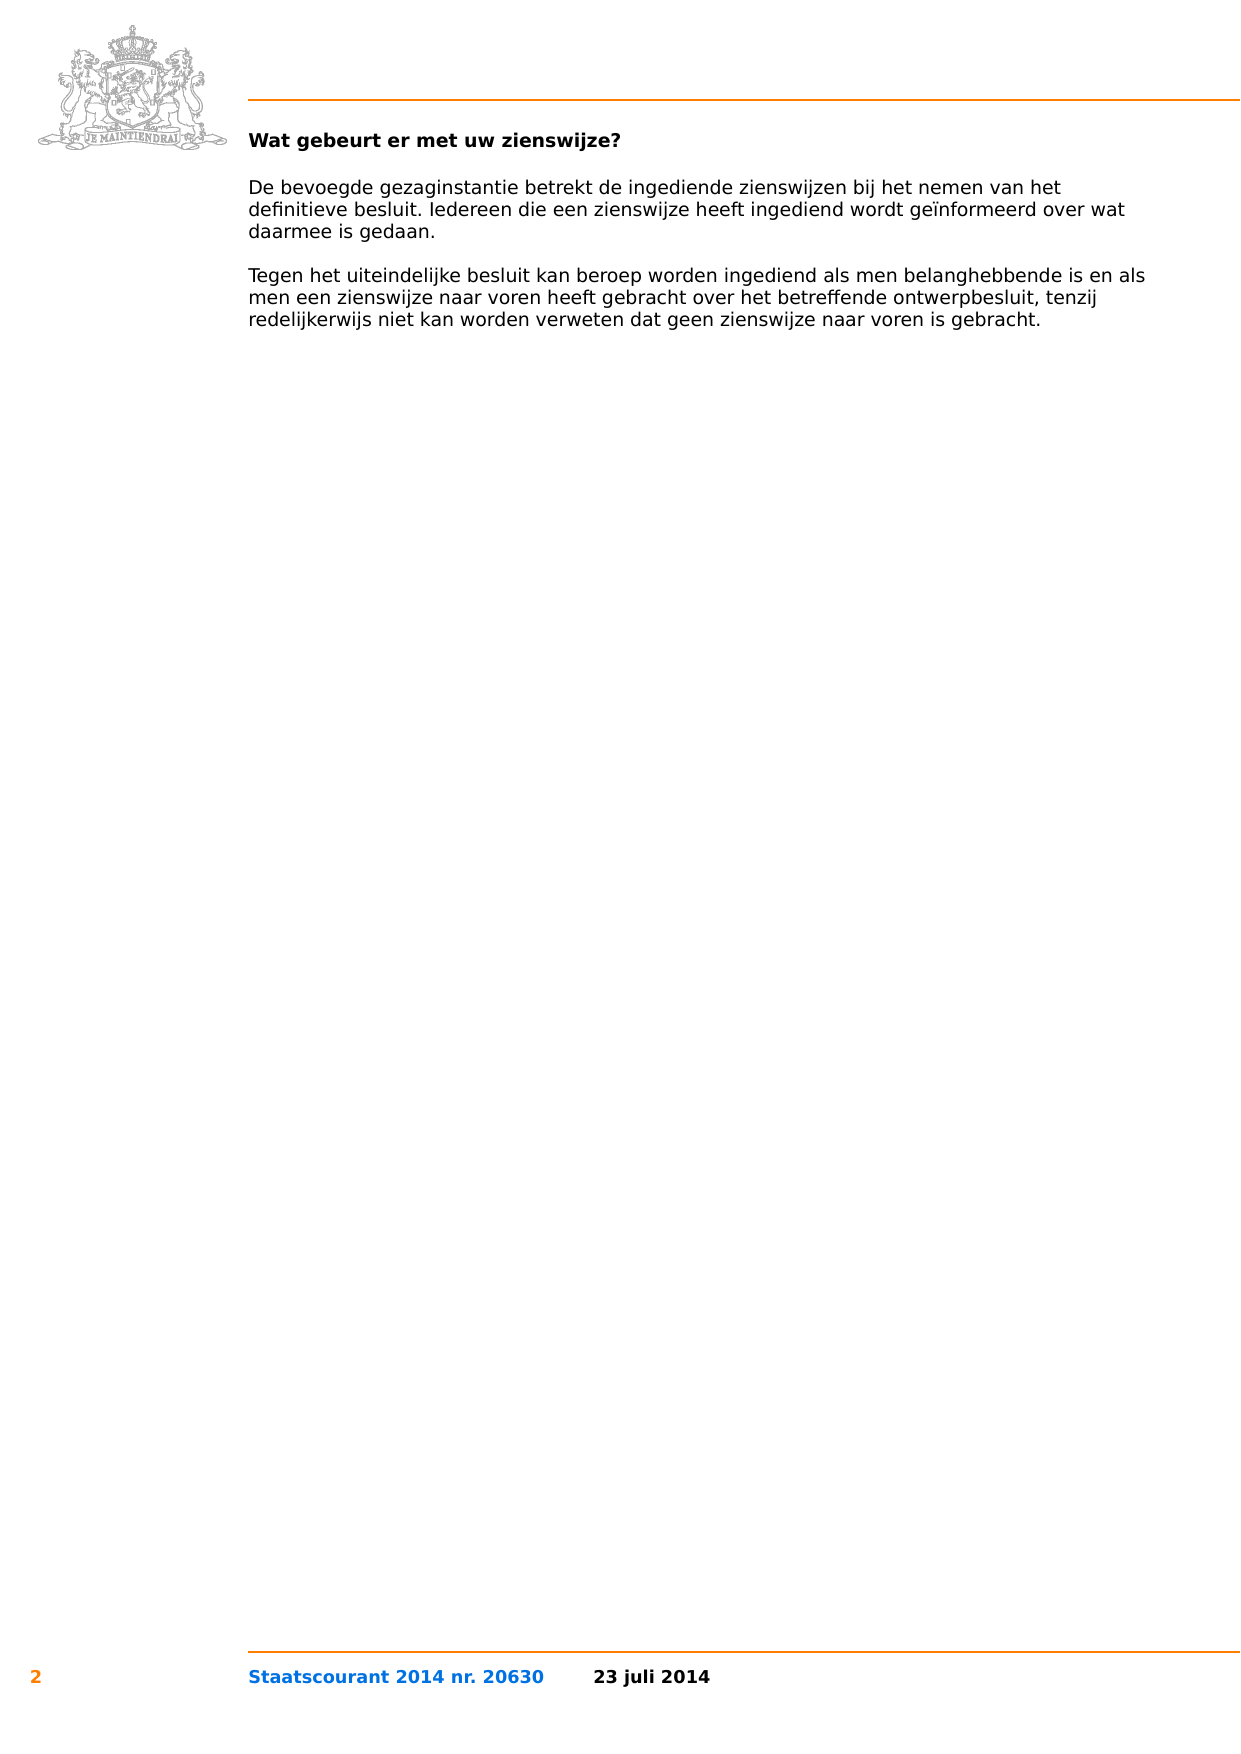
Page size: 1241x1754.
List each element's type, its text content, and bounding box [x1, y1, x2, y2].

text Tegen het uiteindelijke besluit kan beroep worden ingediend als men belanghebbende is en als men een zienswijze naar voren heeft gebracht over het betreffende ontwerpbesluit, tenzij redelijkerwijs niet kan worden verweten dat geen zienswijze naar voren is gebracht. [248, 265, 1163, 331]
text De bevoegde gezaginstantie betrekt de ingediende zienswijzen bij het nemen van het definitieve besluit. Iedereen die een zienswijze heeft ingediend wordt geïnformeerd over wat daarmee is gedaan. [248, 177, 1163, 243]
subtitle Wat gebeurt er met uw zienswijze? [248, 130, 1163, 152]
picture [38, 25, 227, 150]
